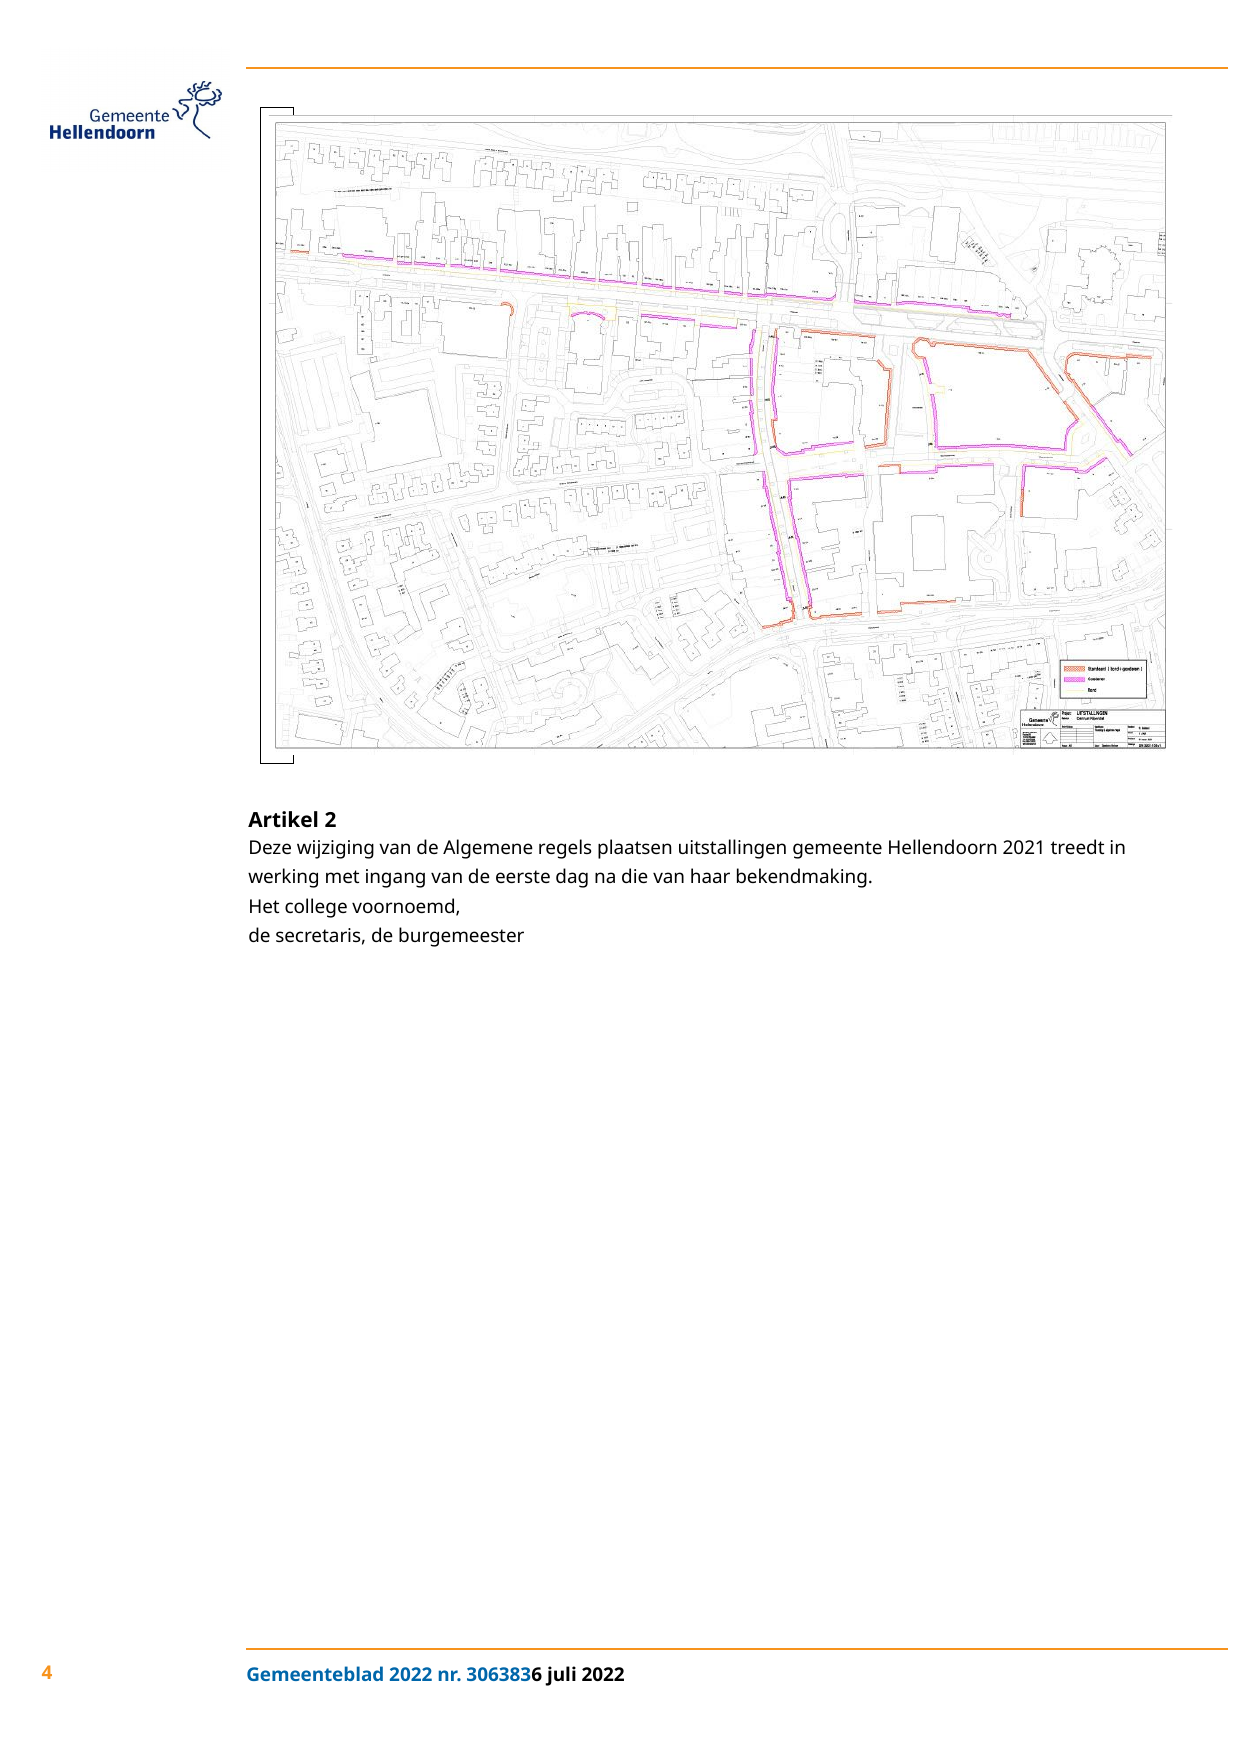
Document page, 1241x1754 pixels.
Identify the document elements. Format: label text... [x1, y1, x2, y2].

picture [268, 115, 1173, 755]
text Deze wijziging van de Algemene regels plaatsen uitstallingen gemeente Hellendoorn 2021 treedt in werking met ingang van de eerste dag na die van haar bekendmaking. [248, 834, 1152, 889]
text Het college voornoemd, [248, 893, 1152, 919]
picture [41, 47, 231, 172]
text Artikel 2 [248, 806, 1152, 834]
text de secretaris, de burgemeester [248, 923, 1152, 948]
